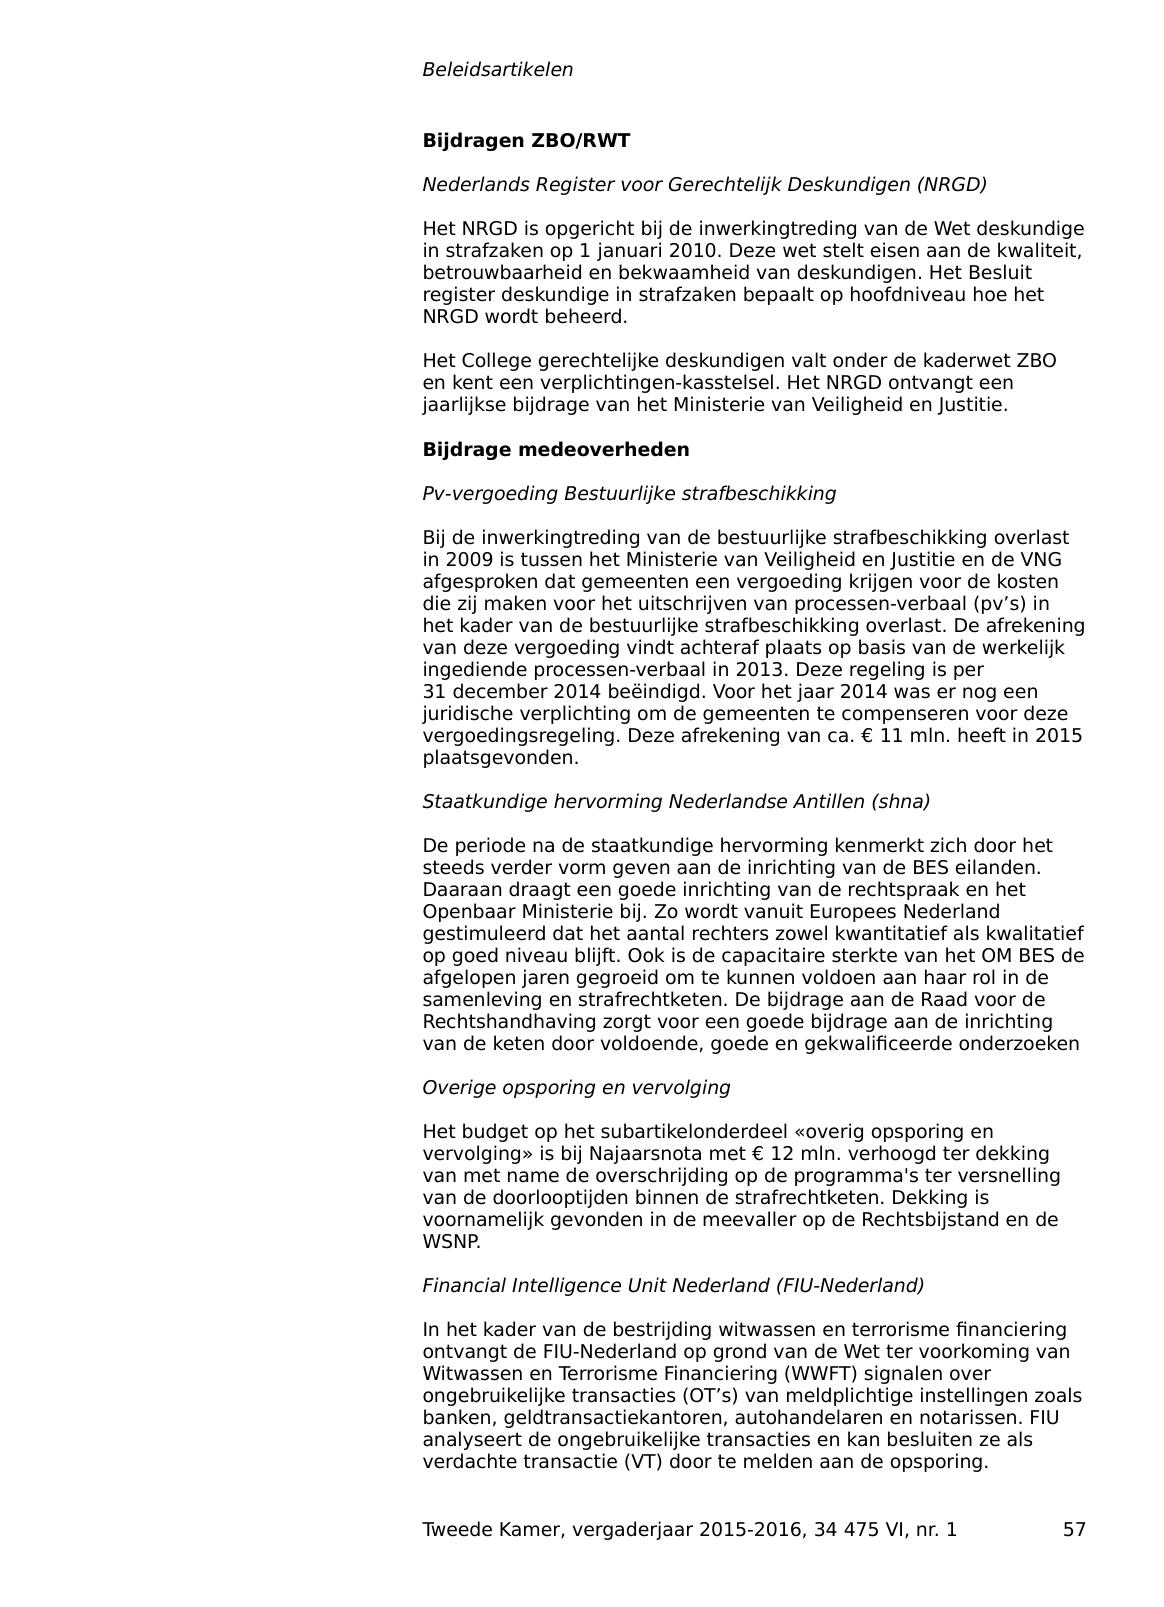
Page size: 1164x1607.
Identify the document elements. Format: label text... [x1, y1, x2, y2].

text Het budget op het subartikelonderdeel «overig opsporing en vervolging» is bij Najaarsnota met € 12 mln. verhoogd ter dekking van met name de overschrijding op de programma's ter versnelling van de doorlooptijden binnen de strafrechtketen. Dekking is voornamelijk gevonden in de meevaller op de Rechtsbijstand en de WSNP. [422, 1121, 1087, 1253]
subtitle Nederlands Register voor Gerechtelijk Deskundigen (NRGD) [422, 174, 1087, 196]
subtitle Financial Intelligence Unit Nederland (FIU-Nederland) [422, 1275, 1087, 1297]
subtitle Staatkundige hervorming Nederlandse Antillen (shna) [422, 791, 1087, 813]
text Het NRGD is opgericht bij de inwerkingtreding van de Wet deskundige in strafzaken op 1 januari 2010. Deze wet stelt eisen aan de kwaliteit, betrouwbaarheid en bekwaamheid van deskundigen. Het Besluit register deskundige in strafzaken bepaalt op hoofdniveau hoe het NRGD wordt beheerd. [422, 218, 1087, 328]
subtitle Bijdrage medeoverheden [422, 438, 1087, 460]
text Het College gerechtelijke deskundigen valt onder de kaderwet ZBO en kent een verplichtingen-kasstelsel. Het NRGD ontvangt een jaarlijkse bijdrage van het Ministerie van Veiligheid en Justitie. [422, 350, 1087, 416]
subtitle Overige opsporing en vervolging [422, 1077, 1087, 1099]
text Bij de inwerkingtreding van de bestuurlijke strafbeschikking overlast in 2009 is tussen het Ministerie van Veiligheid en Justitie en de VNG afgesproken dat gemeenten een vergoeding krijgen voor de kosten die zij maken voor het uitschrijven van processen-verbaal (pv’s) in het kader van de bestuurlijke strafbeschikking overlast. De afrekening van deze vergoeding vindt achteraf plaats op basis van de werkelijk ingediende processen-verbaal in 2013. Deze regeling is per 31 december 2014 beëindigd. Voor het jaar 2014 was er nog een juridische verplichting om de gemeenten te compenseren voor deze vergoedingsregeling. Deze afrekening van ca. € 11 mln. heeft in 2015 plaatsgevonden. [422, 527, 1087, 768]
text In het kader van de bestrijding witwassen en terrorisme financiering ontvangt de FIU-Nederland op grond van de Wet ter voorkoming van Witwassen en Terrorisme Financiering (WWFT) signalen over ongebruikelijke transacties (OT’s) van meldplichtige instellingen zoals banken, geldtransactiekantoren, autohandelaren en notarissen. FIU analyseert de ongebruikelijke transacties en kan besluiten ze als verdachte transactie (VT) door te melden aan de opsporing. [422, 1319, 1087, 1473]
text De periode na de staatkundige hervorming kenmerkt zich door het steeds verder vorm geven aan de inrichting van de BES eilanden. Daaraan draagt een goede inrichting van de rechtspraak en het Openbaar Ministerie bij. Zo wordt vanuit Europees Nederland gestimuleerd dat het aantal rechters zowel kwantitatief als kwalitatief op goed niveau blijft. Ook is de capacitaire sterkte van het OM BES de afgelopen jaren gegroeid om te kunnen voldoen aan haar rol in de samenleving en strafrechtketen. De bijdrage aan de Raad voor de Rechtshandhaving zorgt voor een goede bijdrage aan de inrichting van de keten door voldoende, goede en gekwalificeerde onderzoeken [422, 835, 1087, 1055]
subtitle Pv-vergoeding Bestuurlijke strafbeschikking [422, 483, 1087, 504]
subtitle Bijdragen ZBO/RWT [422, 130, 1087, 152]
